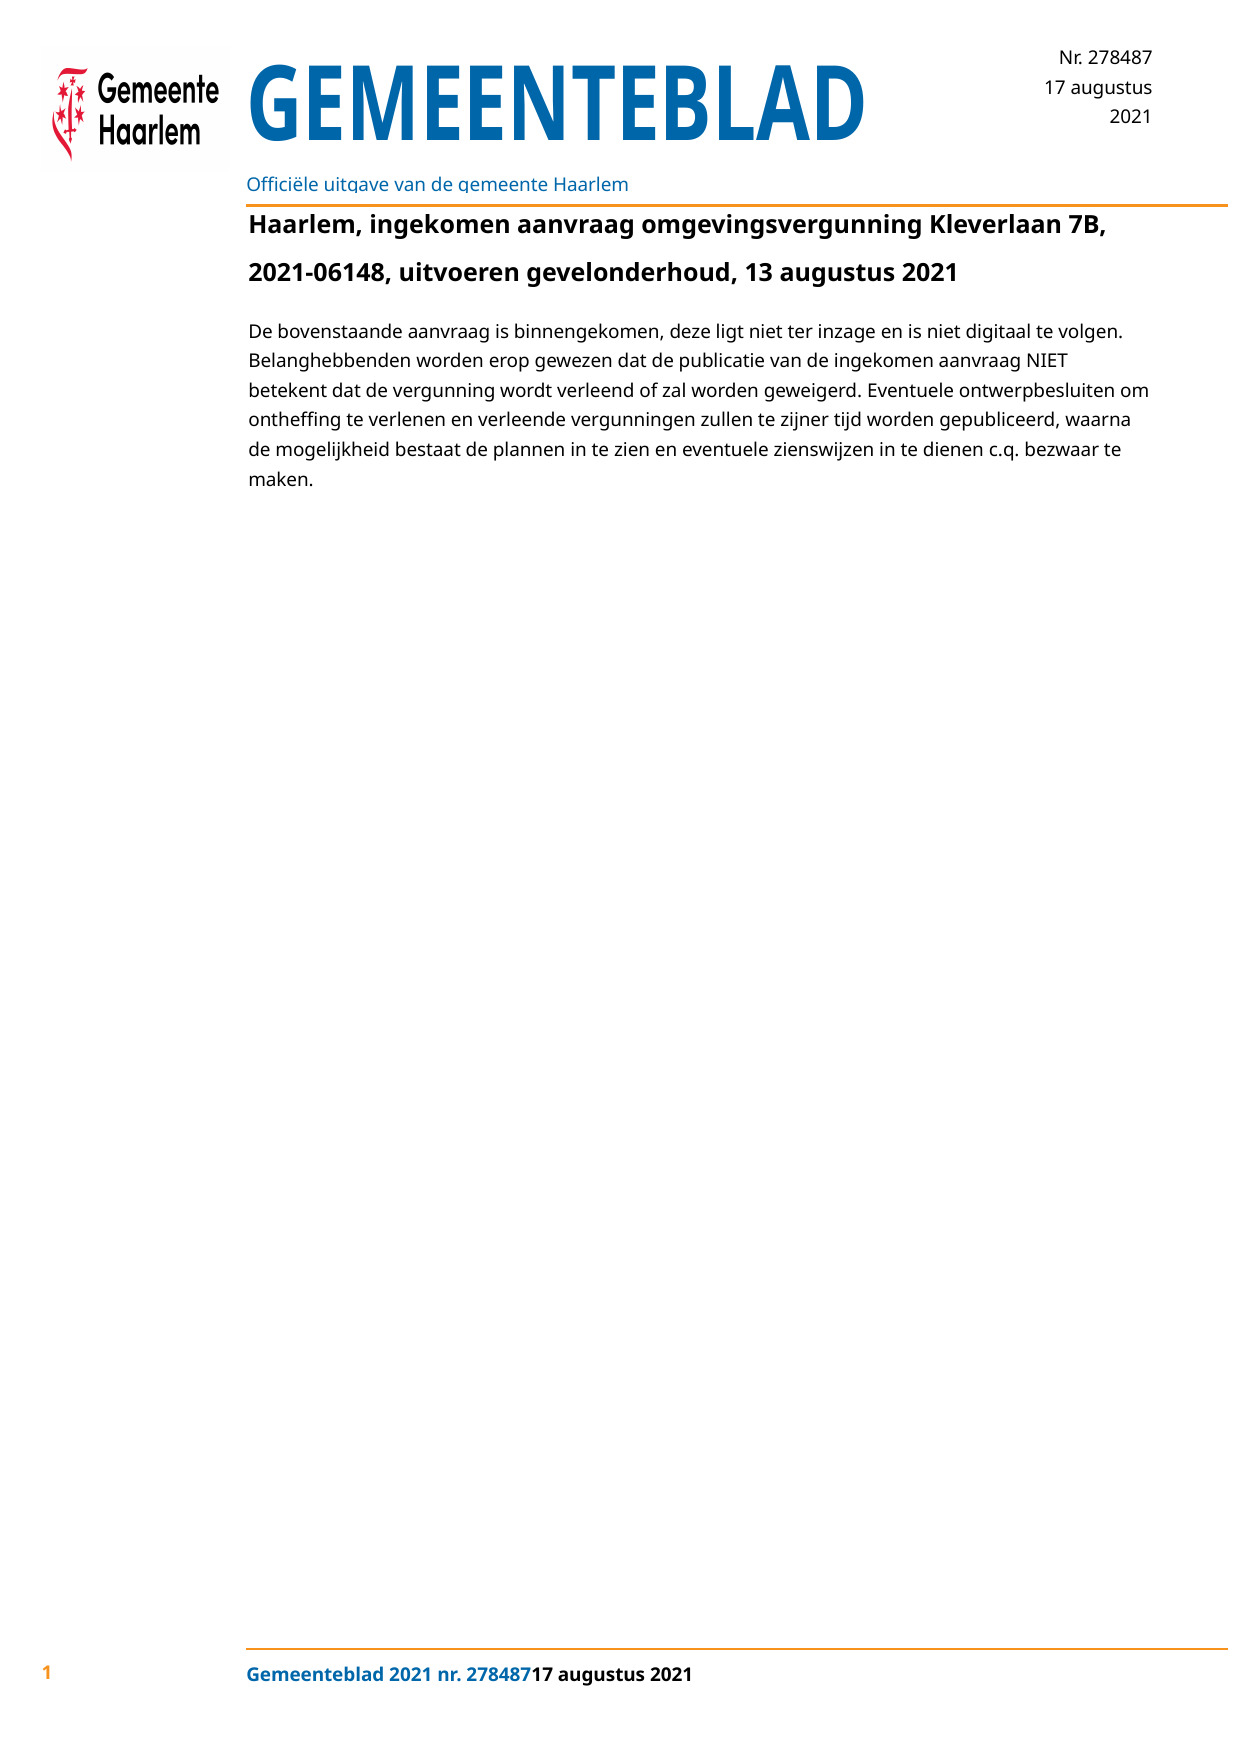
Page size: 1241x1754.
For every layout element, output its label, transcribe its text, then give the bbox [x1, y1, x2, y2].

picture [41, 47, 231, 172]
text De bovenstaande aanvraag is binnengekomen, deze ligt niet ter inzage en is niet digitaal te volgen. Belanghebbenden worden erop gewezen dat de publicatie van de ingekomen aanvraag NIET betekent dat de vergunning wordt verleend of zal worden geweigerd. Eventuele ontwerpbesluiten om ontheffing te verlenen en verleende vergunningen zullen te zijner tijd worden gepubliceerd, waarna de mogelijkheid bestaat de plannen in te zien en eventuele zienswijzen in te dienen c.q. bezwaar te maken. [248, 318, 1152, 492]
text Haarlem, ingekomen aanvraag omgevingsvergunning Kleverlaan 7B, 2021-06148, uitvoeren gevelonderhoud, 13 augustus 2021 [248, 207, 1152, 288]
